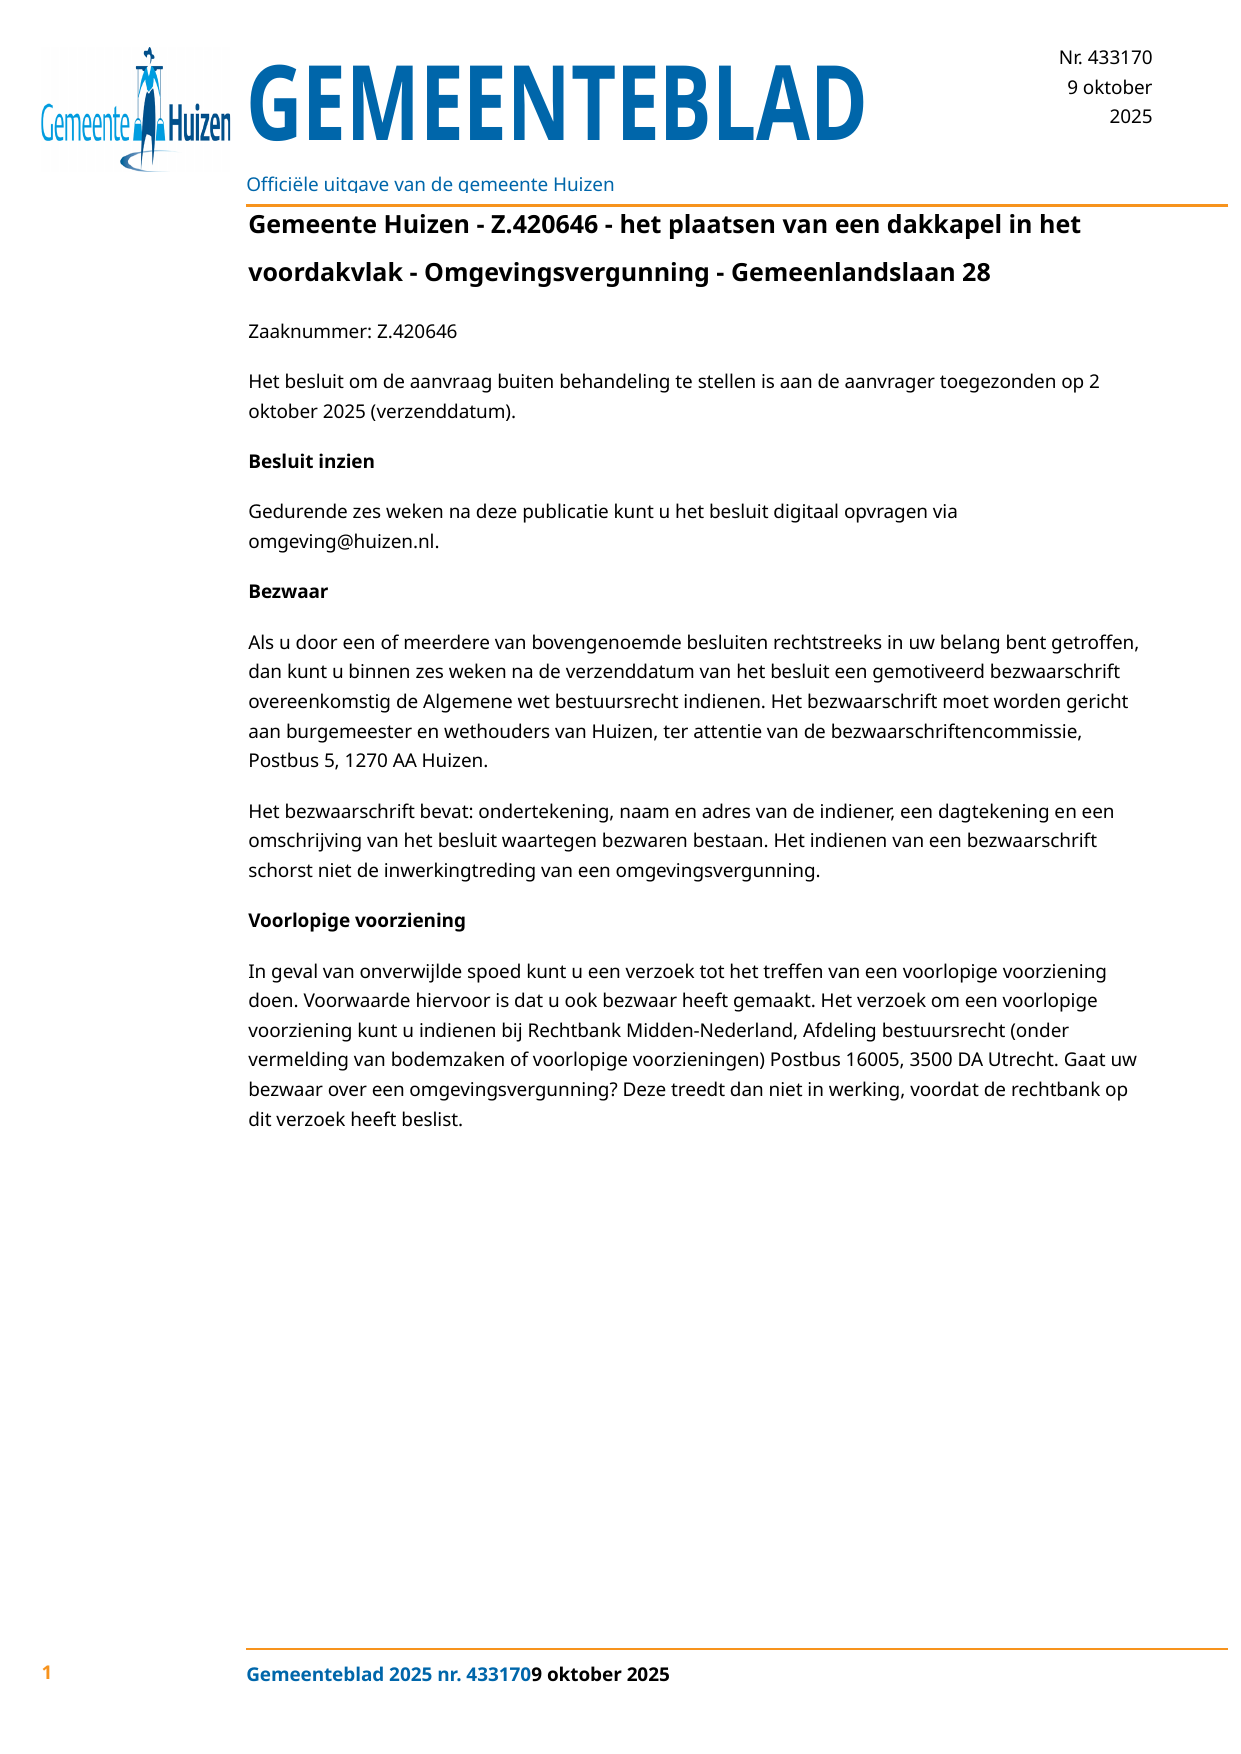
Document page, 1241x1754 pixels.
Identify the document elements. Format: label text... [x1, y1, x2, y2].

text Het bezwaarschrift bevat: ondertekening, naam en adres van de indiener, een dagtekening en een omschrijving van het besluit waartegen bezwaren bestaan. Het indienen van een bezwaarschrift schorst niet de inwerkingtreding van een omgevingsvergunning. [248, 798, 1152, 883]
text Gemeente Huizen - Z.420646 - het plaatsen van een dakkapel in het voordakvlak - Omgevingsvergunning - Gemeenlandslaan 28 [248, 207, 1152, 288]
text Zaaknummer: Z.420646 [248, 318, 1152, 344]
text Als u door een of meerdere van bovengenoemde besluiten rechtstreeks in uw belang bent getroffen, dan kunt u binnen zes weken na de verzenddatum van het besluit een gemotiveerd bezwaarschrift overeenkomstig de Algemene wet bestuursrecht indienen. Het bezwaarschrift moet worden gericht aan burgemeester en wethouders van Huizen, ter attentie van de bezwaarschriftencommissie, Postbus 5, 1270 AA Huizen. [248, 629, 1152, 773]
text In geval van onverwijlde spoed kunt u een verzoek tot het treffen van een voorlopige voorziening doen. Voorwaarde hiervoor is dat u ook bezwaar heeft gemaakt. Het verzoek om een voorlopige voorziening kunt u indienen bij Rechtbank Midden-Nederland, Afdeling bestuursrecht (onder vermelding van bodemzaken of voorlopige voorzieningen) Postbus 16005, 3500 DA Utrecht. Gaat uw bezwaar over een omgevingsvergunning? Deze treedt dan niet in werking, voordat de rechtbank op dit verzoek heeft beslist. [248, 958, 1152, 1132]
text Voorlopige voorziening [248, 907, 1152, 933]
text Bezwaar [248, 579, 1152, 604]
text Gedurende zes weken na deze publicatie kunt u het besluit digitaal opvragen via omgeving@huizen.nl. [248, 499, 1152, 554]
picture [41, 47, 231, 172]
text Het besluit om de aanvraag buiten behandeling te stellen is aan de aanvrager toegezonden op 2 oktober 2025 (verzenddatum). [248, 368, 1152, 424]
text Besluit inzien [248, 448, 1152, 474]
